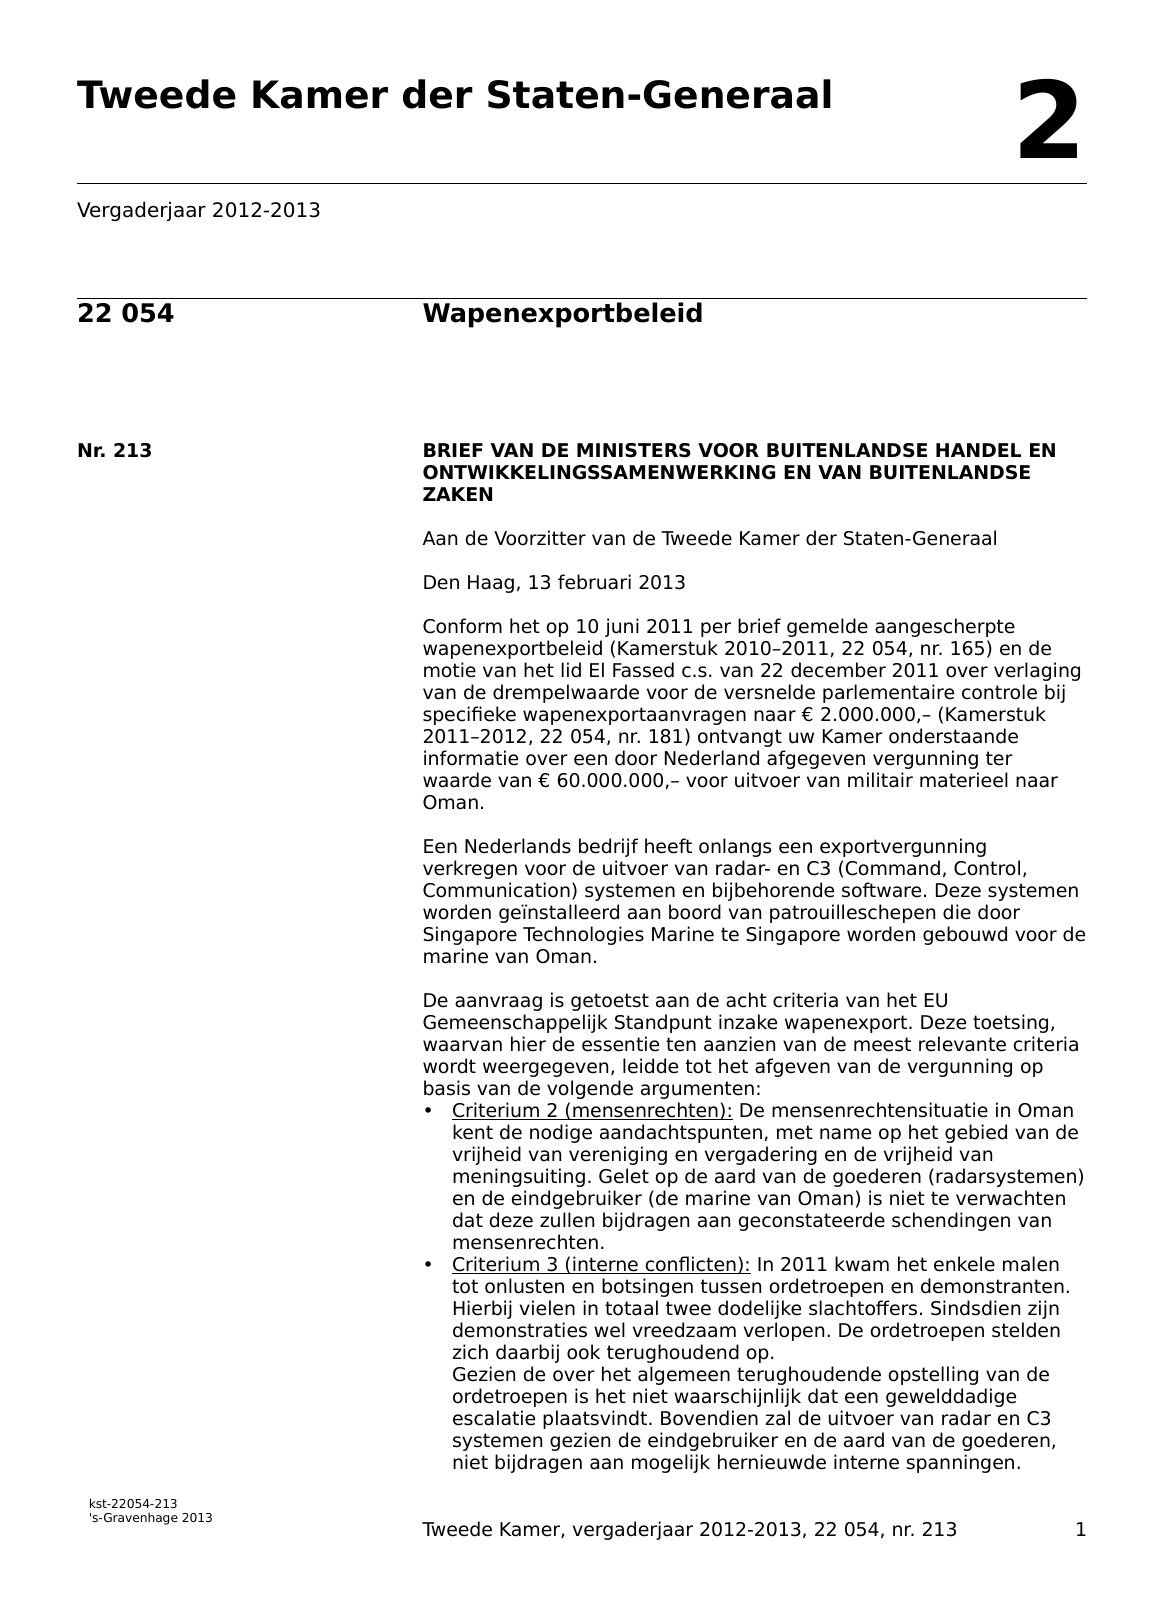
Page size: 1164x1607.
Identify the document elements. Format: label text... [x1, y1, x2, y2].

text • Criterium 3 (interne conflicten): In 2011 kwam het enkele malen tot onlusten en botsingen tussen ordetroepen en demonstranten. Hierbij vielen in totaal twee dodelijke slachtoffers. Sindsdien zijn demonstraties wel vreedzaam verlopen. De ordetroepen stelden zich daarbij ook terughoudend op. [422, 1254, 1087, 1364]
text Conform het op 10 juni 2011 per brief gemelde aangescherpte wapenexportbeleid (Kamerstuk 2010–2011, 22 054, nr. 165) en de motie van het lid El Fassed c.s. van 22 december 2011 over verlaging van de drempelwaarde voor de versnelde parlementaire controle bij specifieke wapenexportaanvragen naar € 2.000.000,– (Kamerstuk 2011–2012, 22 054, nr. 181) ontvangt uw Kamer onderstaande informatie over een door Nederland afgegeven vergunning ter waarde van € 60.000.000,– voor uitvoer van militair materieel naar Oman. [422, 616, 1087, 814]
text De aanvraag is getoetst aan de acht criteria van het EU Gemeenschappelijk Standpunt inzake wapenexport. Deze toetsing, waarvan hier de essentie ten aanzien van de meest relevante criteria wordt weergegeven, leidde tot het afgeven van de vergunning op basis van de volgende argumenten: [422, 990, 1087, 1100]
subtitle 22 054 Wapenexportbeleid [77, 299, 1087, 329]
table_header Tweede Kamer der Staten-Generaal [77, 59, 886, 183]
text kst-22054-213 [88, 1497, 323, 1511]
text Een Nederlands bedrijf heeft onlangs een exportvergunning verkregen voor de uitvoer van radar- en C3 (Command, Control, Communication) systemen en bijbehorende software. Deze systemen worden geïnstalleerd aan boord van patrouilleschepen die door Singapore Technologies Marine te Singapore worden gebouwd voor de marine van Oman. [422, 836, 1087, 968]
text Aan de Voorzitter van de Tweede Kamer der Staten-Generaal [422, 528, 1087, 550]
text 's-Gravenhage 2013 [88, 1511, 323, 1525]
table_cell Vergaderjaar 2012-2013 [77, 184, 1087, 298]
subtitle Nr. 213 BRIEF VAN DE MINISTERS VOOR BUITENLANDSE HANDEL EN ONTWIKKELINGSSAMENWERKING EN VAN BUITENLANDSE ZAKEN [77, 440, 1087, 506]
table_header 2 [886, 59, 1087, 183]
text • Criterium 2 (mensenrechten): De mensenrechtensituatie in Oman kent de nodige aandachtspunten, met name op het gebied van de vrijheid van vereniging en vergadering en de vrijheid van meningsuiting. Gelet op de aard van de goederen (radarsystemen) en de eindgebruiker (de marine van Oman) is niet te verwachten dat deze zullen bijdragen aan geconstateerde schendingen van mensenrechten. [422, 1100, 1087, 1254]
text Den Haag, 13 februari 2013 [422, 572, 1087, 594]
text Gezien de over het algemeen terughoudende opstelling van de ordetroepen is het niet waarschijnlijk dat een gewelddadige escalatie plaatsvindt. Bovendien zal de uitvoer van radar en C3 systemen gezien de eindgebruiker en de aard van de goederen, niet bijdragen aan mogelijk hernieuwde interne spanningen. [452, 1364, 1087, 1474]
